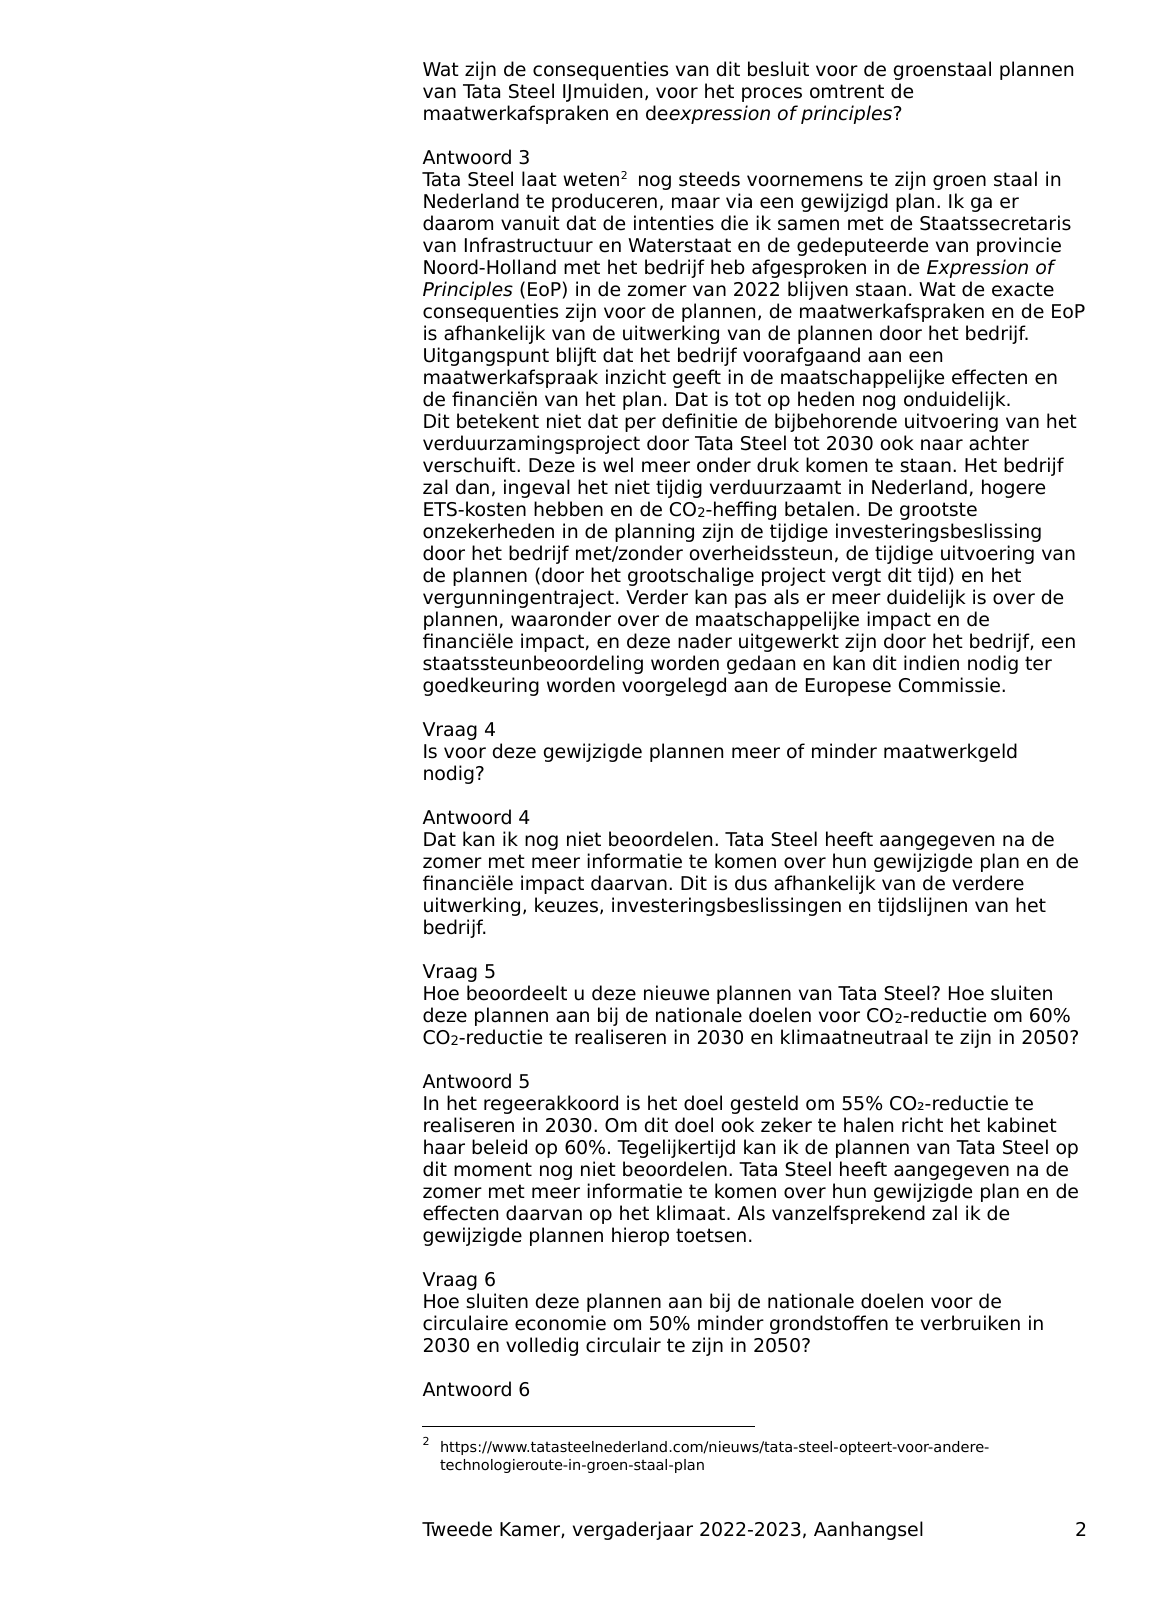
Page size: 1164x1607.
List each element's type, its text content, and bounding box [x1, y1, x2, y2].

text Dit betekent niet dat per definitie de bijbehorende uitvoering van het verduurzamingsproject door Tata Steel tot 2030 ook naar achter verschuift. Deze is wel meer onder druk komen te staan. Het bedrijf zal dan, ingeval het niet tijdig verduurzaamt in Nederland, hogere ETS-kosten hebben en de CO2-heffing betalen. De grootste onzekerheden in de planning zijn de tijdige investeringsbeslissing door het bedrijf met/zonder overheidssteun, de tijdige uitvoering van de plannen (door het grootschalige project vergt dit tijd) en het vergunningentraject. Verder kan pas als er meer duidelijk is over de plannen, waaronder over de maatschappelijke impact en de financiële impact, en deze nader uitgewerkt zijn door het bedrijf, een staatssteunbeoordeling worden gedaan en kan dit indien nodig ter goedkeuring worden voorgelegd aan de Europese Commissie. [422, 411, 1087, 697]
text Antwoord 3 [422, 147, 1087, 169]
text Hoe beoordeelt u deze nieuwe plannen van Tata Steel? Hoe sluiten deze plannen aan bij de nationale doelen voor CO2-reductie om 60% CO2-reductie te realiseren in 2030 en klimaatneutraal te zijn in 2050? [422, 983, 1087, 1049]
text Vraag 6 [422, 1269, 1087, 1291]
text Vraag 5 [422, 961, 1087, 983]
text Tata Steel laat weten nog steeds voornemens te zijn groen staal in Nederland te produceren, maar via een gewijzigd plan. Ik ga er daarom vanuit dat de intenties die ik samen met de Staatssecretaris van Infrastructuur en Waterstaat en de gedeputeerde van provincie Noord-Holland met het bedrijf heb afgesproken in de Expression of Principles (EoP) in de zomer van 2022 blijven staan. Wat de exacte consequenties zijn voor de plannen, de maatwerkafspraken en de EoP is afhankelijk van de uitwerking van de plannen door het bedrijf. Uitgangspunt blijft dat het bedrijf voorafgaand aan een maatwerkafspraak inzicht geeft in de maatschappelijke effecten en de financiën van het plan. Dat is tot op heden nog onduidelijk. [422, 169, 1087, 411]
text https://www.tatasteelnederland.com/nieuws/tata-steel-opteert-voor-andere-technologieroute-in-groen-staal-plan [422, 1435, 1087, 1474]
text Wat zijn de consequenties van dit besluit voor de groenstaal plannen van Tata Steel IJmuiden, voor het proces omtrent de maatwerkafspraken en deexpression of principles? [422, 59, 1087, 125]
text Hoe sluiten deze plannen aan bij de nationale doelen voor de circulaire economie om 50% minder grondstoffen te verbruiken in 2030 en volledig circulair te zijn in 2050? [422, 1291, 1087, 1357]
text Antwoord 4 [422, 807, 1087, 829]
text Antwoord 5 [422, 1071, 1087, 1093]
text Dat kan ik nog niet beoordelen. Tata Steel heeft aangegeven na de zomer met meer informatie te komen over hun gewijzigde plan en de financiële impact daarvan. Dit is dus afhankelijk van de verdere uitwerking, keuzes, investeringsbeslissingen en tijdslijnen van het bedrijf. [422, 829, 1087, 939]
text Is voor deze gewijzigde plannen meer of minder maatwerkgeld nodig? [422, 741, 1087, 785]
text In het regeerakkoord is het doel gesteld om 55% CO₂-reductie te realiseren in 2030. Om dit doel ook zeker te halen richt het kabinet haar beleid op 60%. Tegelijkertijd kan ik de plannen van Tata Steel op dit moment nog niet beoordelen. Tata Steel heeft aangegeven na de zomer met meer informatie te komen over hun gewijzigde plan en de effecten daarvan op het klimaat. Als vanzelfsprekend zal ik de gewijzigde plannen hierop toetsen. [422, 1093, 1087, 1247]
text Vraag 4 [422, 719, 1087, 741]
text Antwoord 6 [422, 1379, 1087, 1401]
